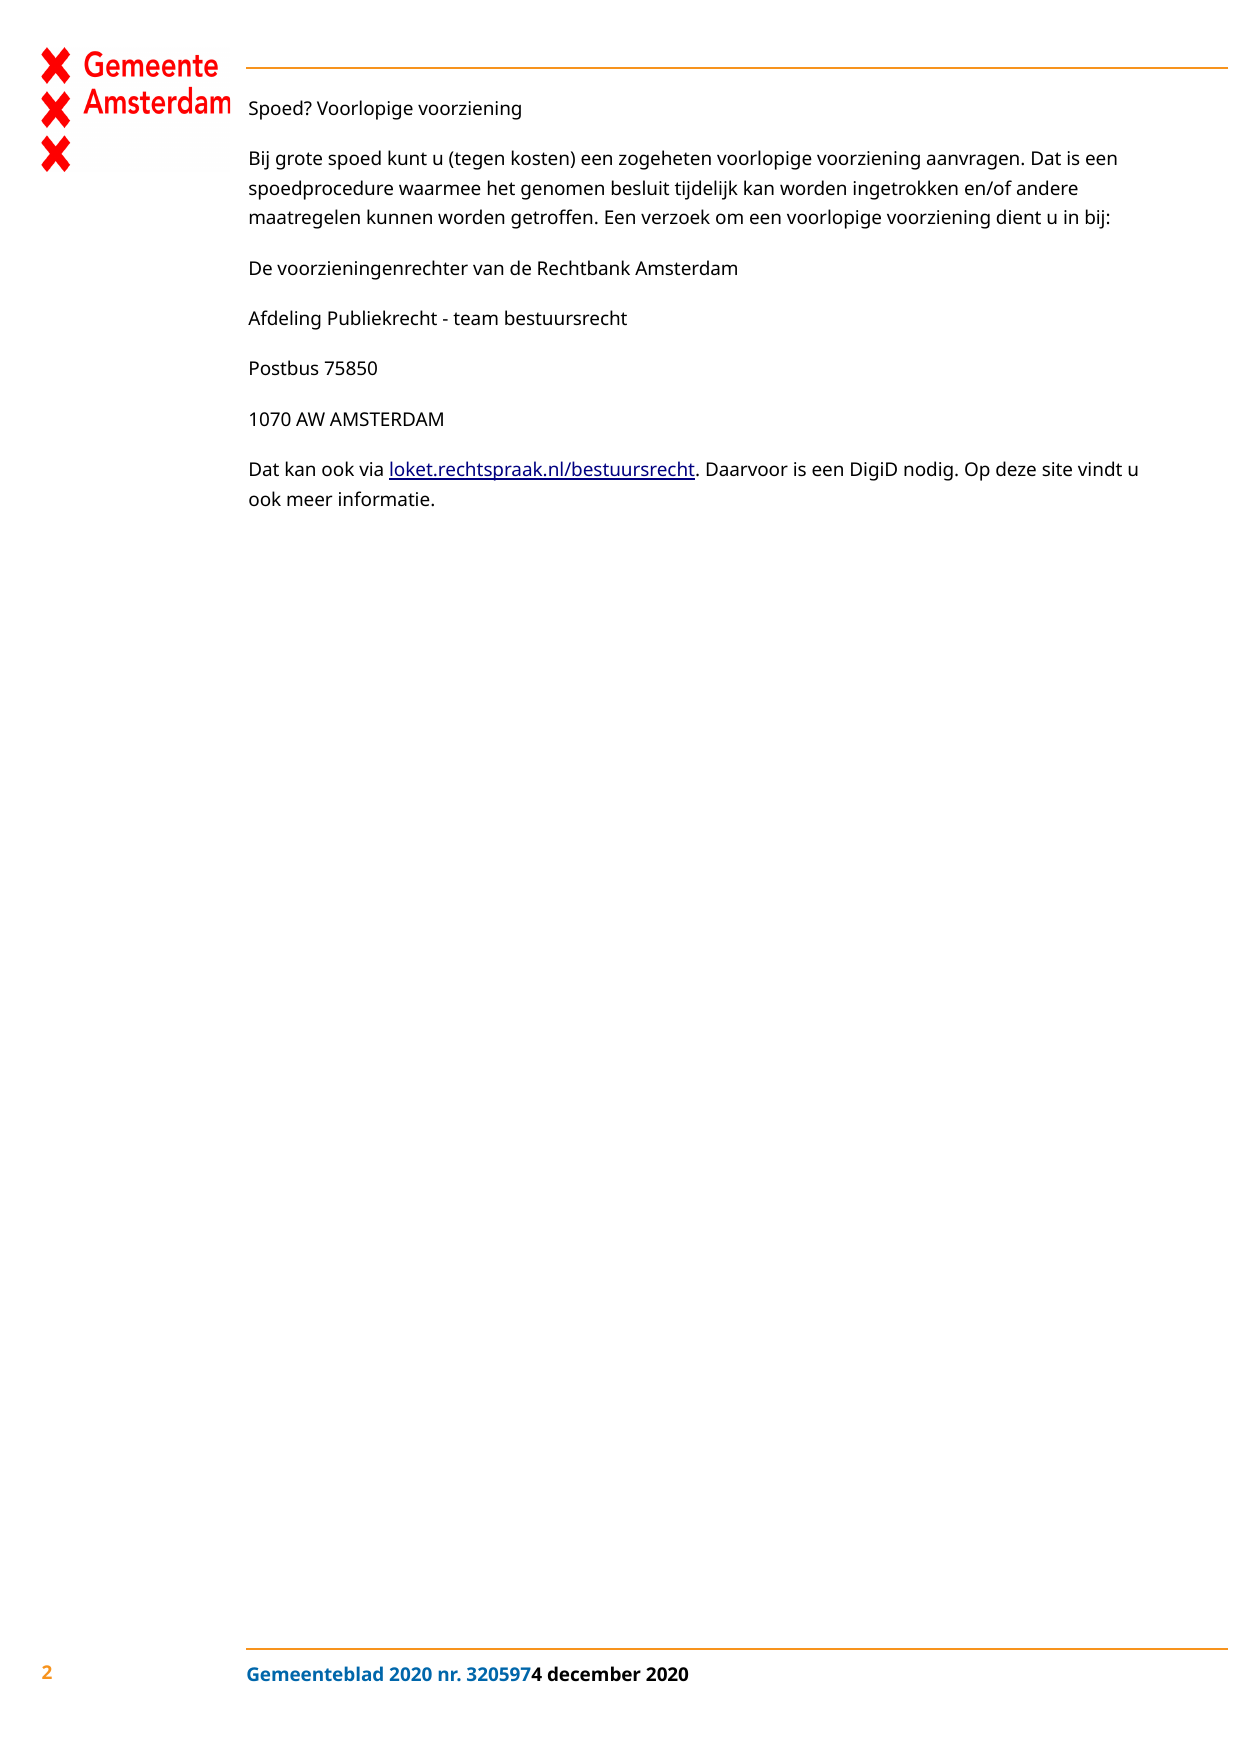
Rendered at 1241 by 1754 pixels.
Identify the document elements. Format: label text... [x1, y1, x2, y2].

text 1070 AW AMSTERDAM [248, 406, 1152, 432]
text Postbus 75850 [248, 356, 1152, 381]
text Dat kan ook via loket.rechtspraak.nl/bestuursrecht. Daarvoor is een DigiD nodig. Op deze site vindt u ook meer informatie. [248, 456, 1152, 512]
text Bij grote spoed kunt u (tegen kosten) een zogeheten voorlopige voorziening aanvragen. Dat is een spoedprocedure waarmee het genomen besluit tijdelijk kan worden ingetrokken en/of andere maatregelen kunnen worden getroffen. Een verzoek om een voorlopige voorziening dient u in bij: [248, 145, 1152, 230]
text Afdeling Publiekrecht - team bestuursrecht [248, 305, 1152, 331]
text Spoed? Voorlopige voorziening [248, 95, 1152, 121]
text De voorzieningenrechter van de Rechtbank Amsterdam [248, 255, 1152, 281]
picture [41, 47, 231, 172]
